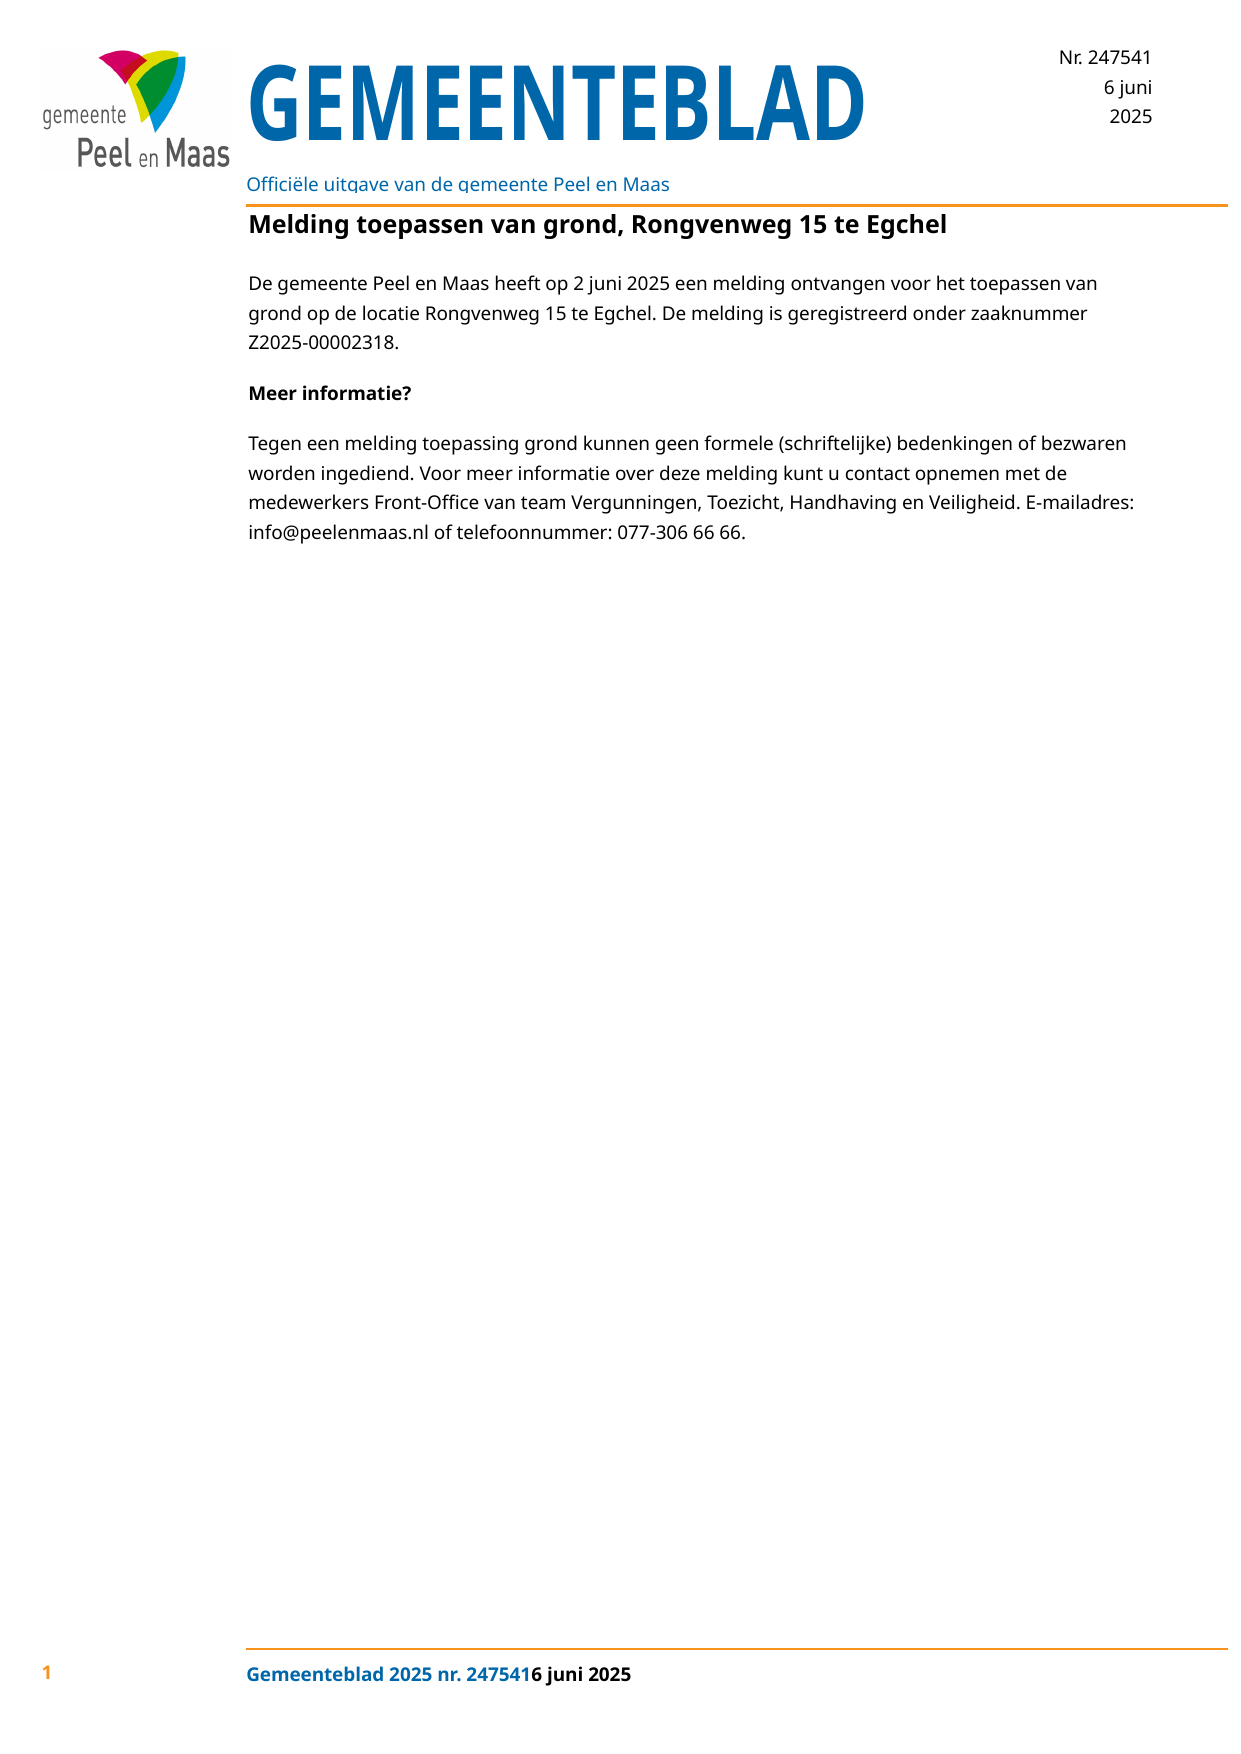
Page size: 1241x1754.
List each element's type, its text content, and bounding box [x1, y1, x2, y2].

text Meer informatie? [248, 380, 1152, 406]
text De gemeente Peel en Maas heeft op 2 juni 2025 een melding ontvangen voor het toepassen van grond op de locatie Rongvenweg 15 te Egchel. De melding is geregistreerd onder zaaknummer Z2025-00002318. [248, 270, 1152, 355]
text Melding toepassen van grond, Rongvenweg 15 te Egchel [248, 207, 1152, 241]
text Tegen een melding toepassing grond kunnen geen formele (schriftelijke) bedenkingen of bezwaren worden ingediend. Voor meer informatie over deze melding kunt u contact opnemen met de medewerkers Front-Office van team Vergunningen, Toezicht, Handhaving en Veiligheid. E-mailadres: info@peelenmaas.nl of telefoonnummer: 077-306 66 66. [248, 430, 1152, 545]
picture [41, 47, 231, 172]
